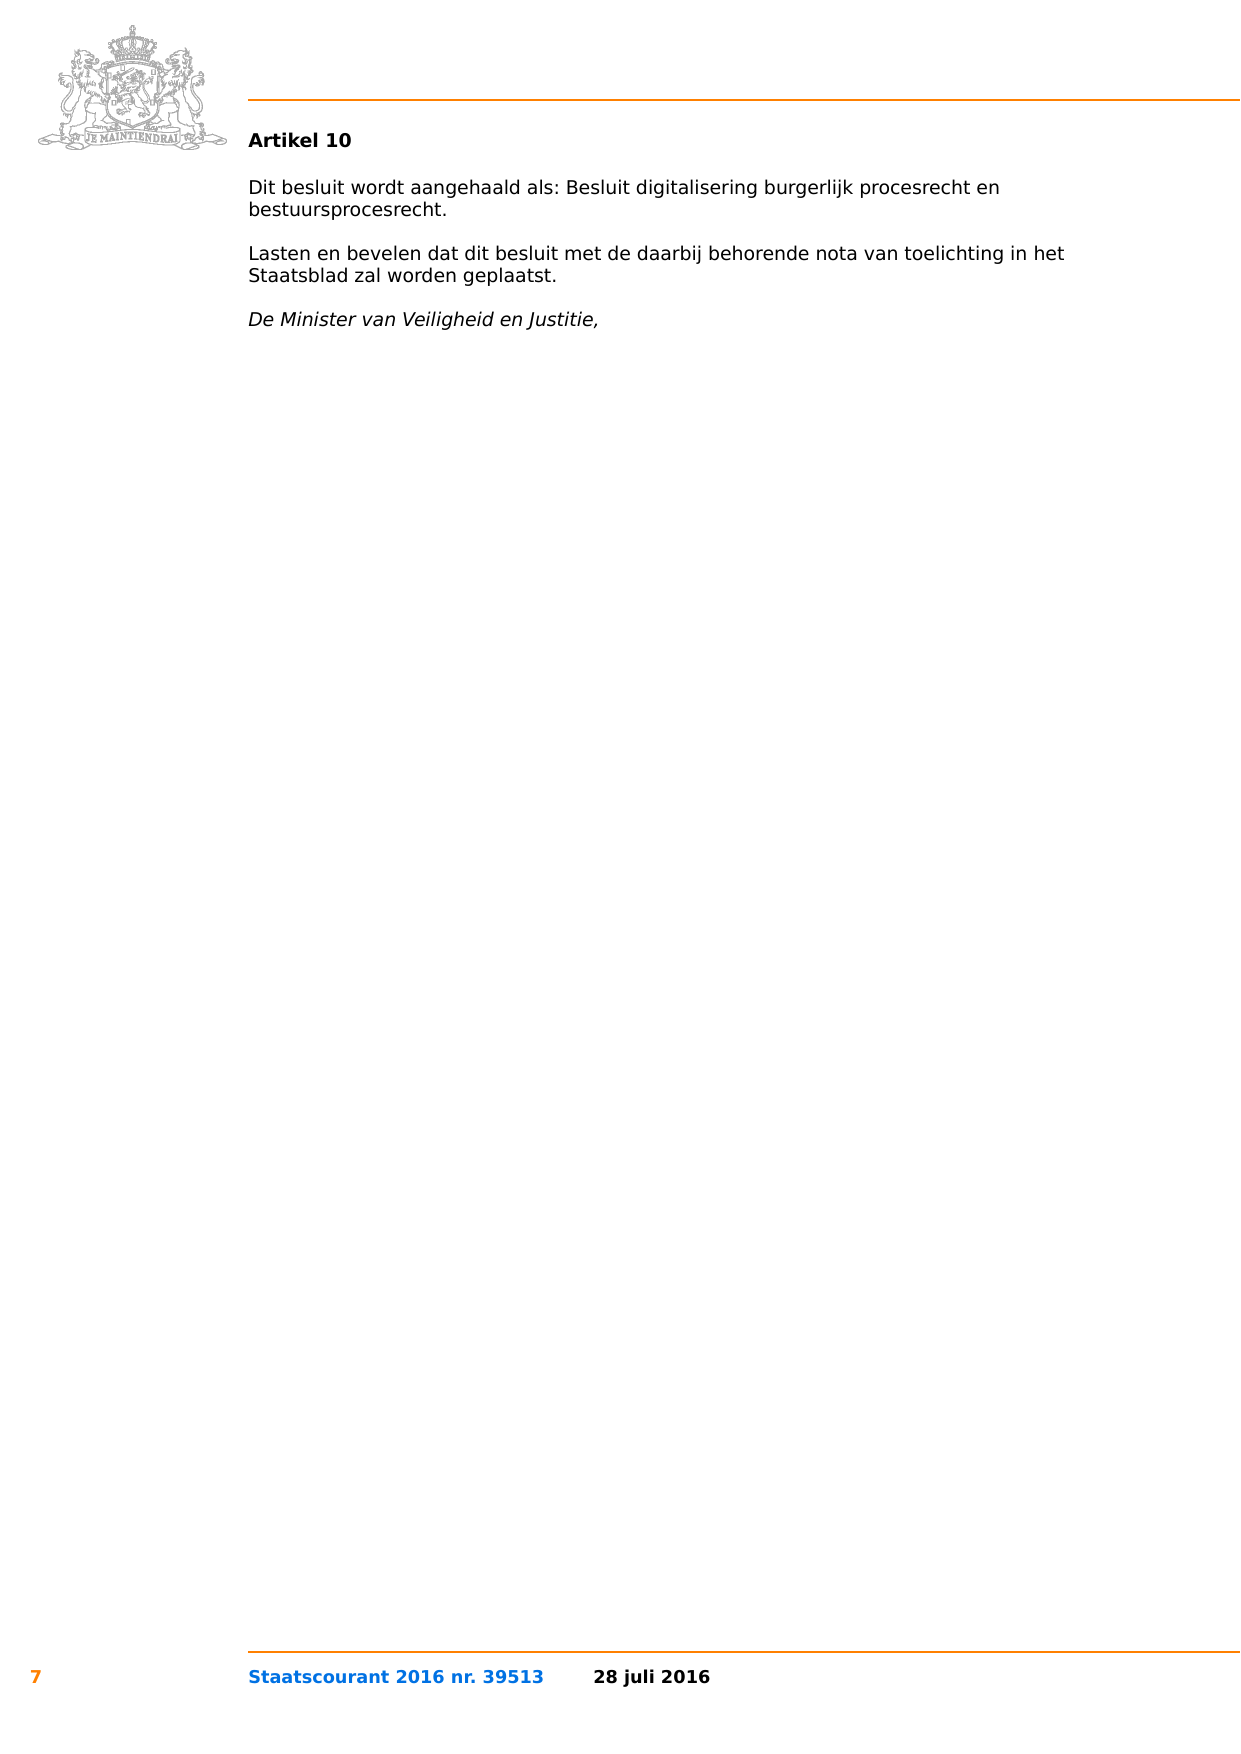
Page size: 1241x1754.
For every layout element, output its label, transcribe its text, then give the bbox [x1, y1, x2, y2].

text Lasten en bevelen dat dit besluit met de daarbij behorende nota van toelichting in het Staatsblad zal worden geplaatst. [248, 243, 1163, 287]
text De Minister van Veiligheid en Justitie, [248, 308, 1163, 331]
subtitle Artikel 10 [248, 130, 1163, 152]
picture [38, 25, 227, 150]
text Dit besluit wordt aangehaald als: Besluit digitalisering burgerlijk procesrecht en bestuursprocesrecht. [248, 177, 1163, 221]
